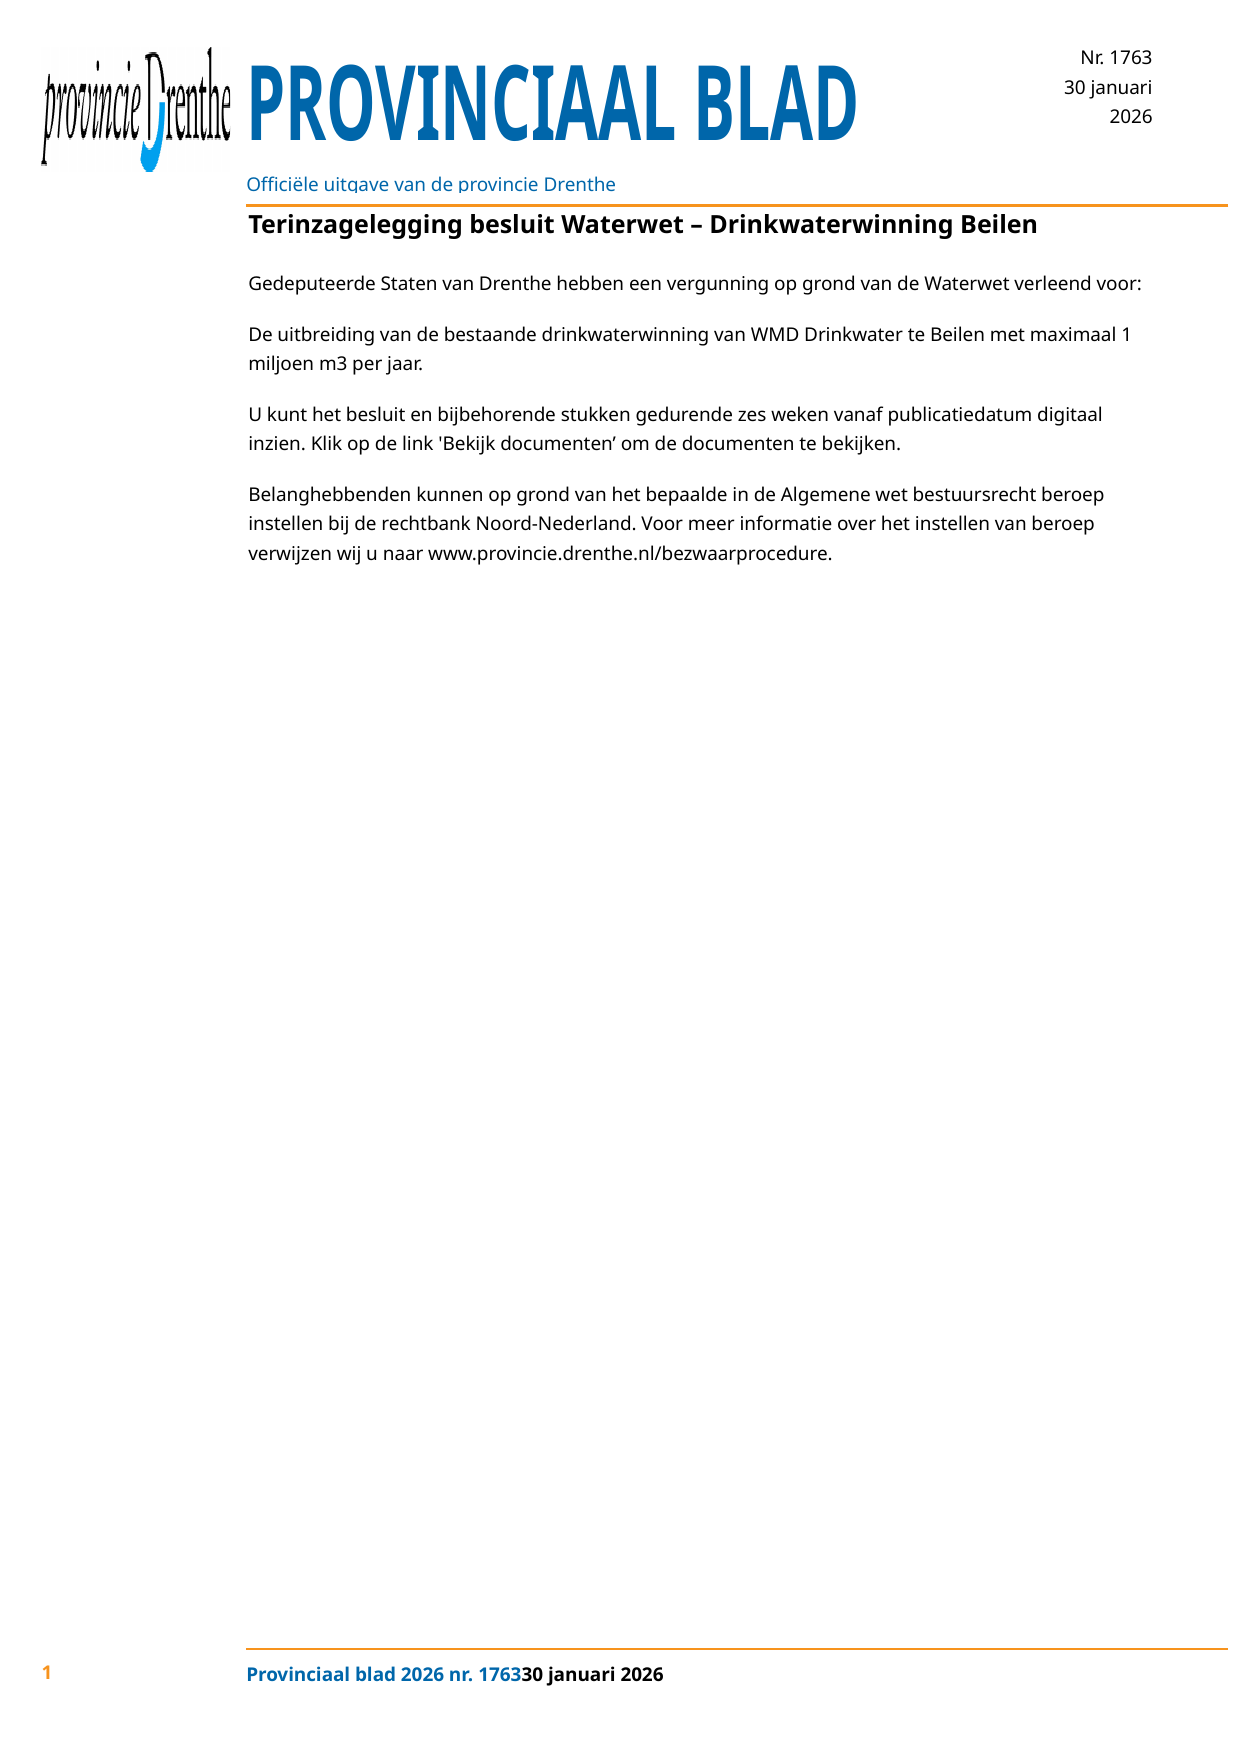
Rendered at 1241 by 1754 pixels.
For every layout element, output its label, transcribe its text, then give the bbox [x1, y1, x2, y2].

text Terinzagelegging besluit Waterwet – Drinkwaterwinning Beilen [248, 207, 1152, 241]
text De uitbreiding van de bestaande drinkwaterwinning van WMD Drinkwater te Beilen met maximaal 1 miljoen m3 per jaar. [248, 321, 1152, 376]
text U kunt het besluit en bijbehorende stukken gedurende zes weken vanaf publicatiedatum digitaal inzien. Klik op de link 'Bekijk documenten’ om de documenten te bekijken. [248, 401, 1152, 456]
picture [41, 47, 231, 172]
text Gedeputeerde Staten van Drenthe hebben een vergunning op grond van de Waterwet verleend voor: [248, 270, 1152, 296]
text Belanghebbenden kunnen op grond van het bepaalde in de Algemene wet bestuursrecht beroep instellen bij de rechtbank Noord-Nederland. Voor meer informatie over het instellen van beroep verwijzen wij u naar www.provincie.drenthe.nl/bezwaarprocedure. [248, 481, 1152, 566]
